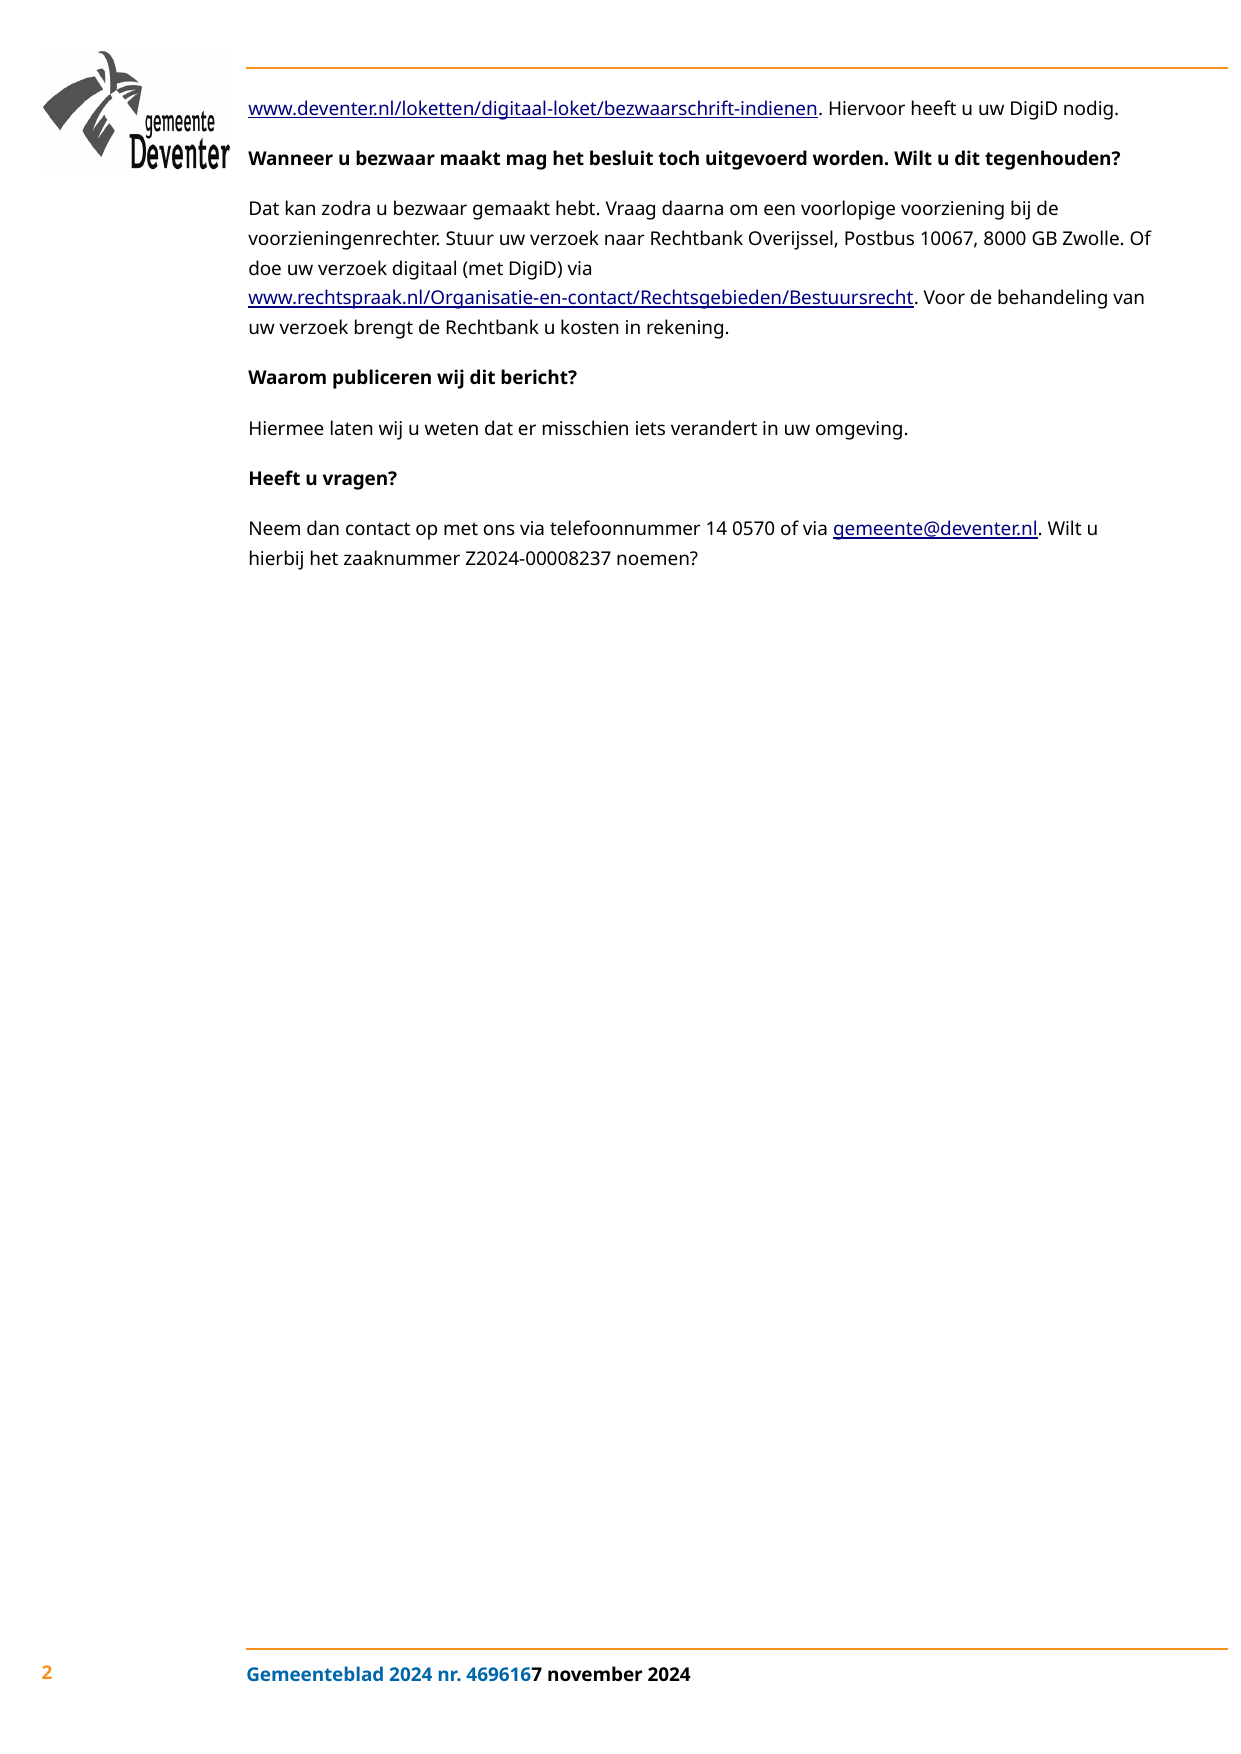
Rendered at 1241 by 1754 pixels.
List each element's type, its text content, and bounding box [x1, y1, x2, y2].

text Dat kan zodra u bezwaar gemaakt hebt. Vraag daarna om een voorlopige voorziening bij de voorzieningenrechter. Stuur uw verzoek naar Rechtbank Overijssel, Postbus 10067, 8000 GB Zwolle. Of doe uw verzoek digitaal (met DigiD) via www.rechtspraak.nl/Organisatie-en-contact/Rechtsgebieden/Bestuursrecht. Voor de behandeling van uw verzoek brengt de Rechtbank u kosten in rekening. [248, 196, 1152, 340]
picture [41, 47, 231, 172]
text Neem dan contact op met ons via telefoonnummer 14 0570 of via gemeente@deventer.nl. Wilt u hierbij het zaaknummer Z2024-00008237 noemen? [248, 516, 1152, 571]
text www.deventer.nl/loketten/digitaal-loket/bezwaarschrift-indienen. Hiervoor heeft u uw DigiD nodig. [248, 95, 1152, 121]
text Waarom publiceren wij dit bericht? [248, 364, 1152, 390]
text Wanneer u bezwaar maakt mag het besluit toch uitgevoerd worden. Wilt u dit tegenhouden? [248, 145, 1152, 171]
text Heeft u vragen? [248, 465, 1152, 491]
text Hiermee laten wij u weten dat er misschien iets verandert in uw omgeving. [248, 415, 1152, 441]
